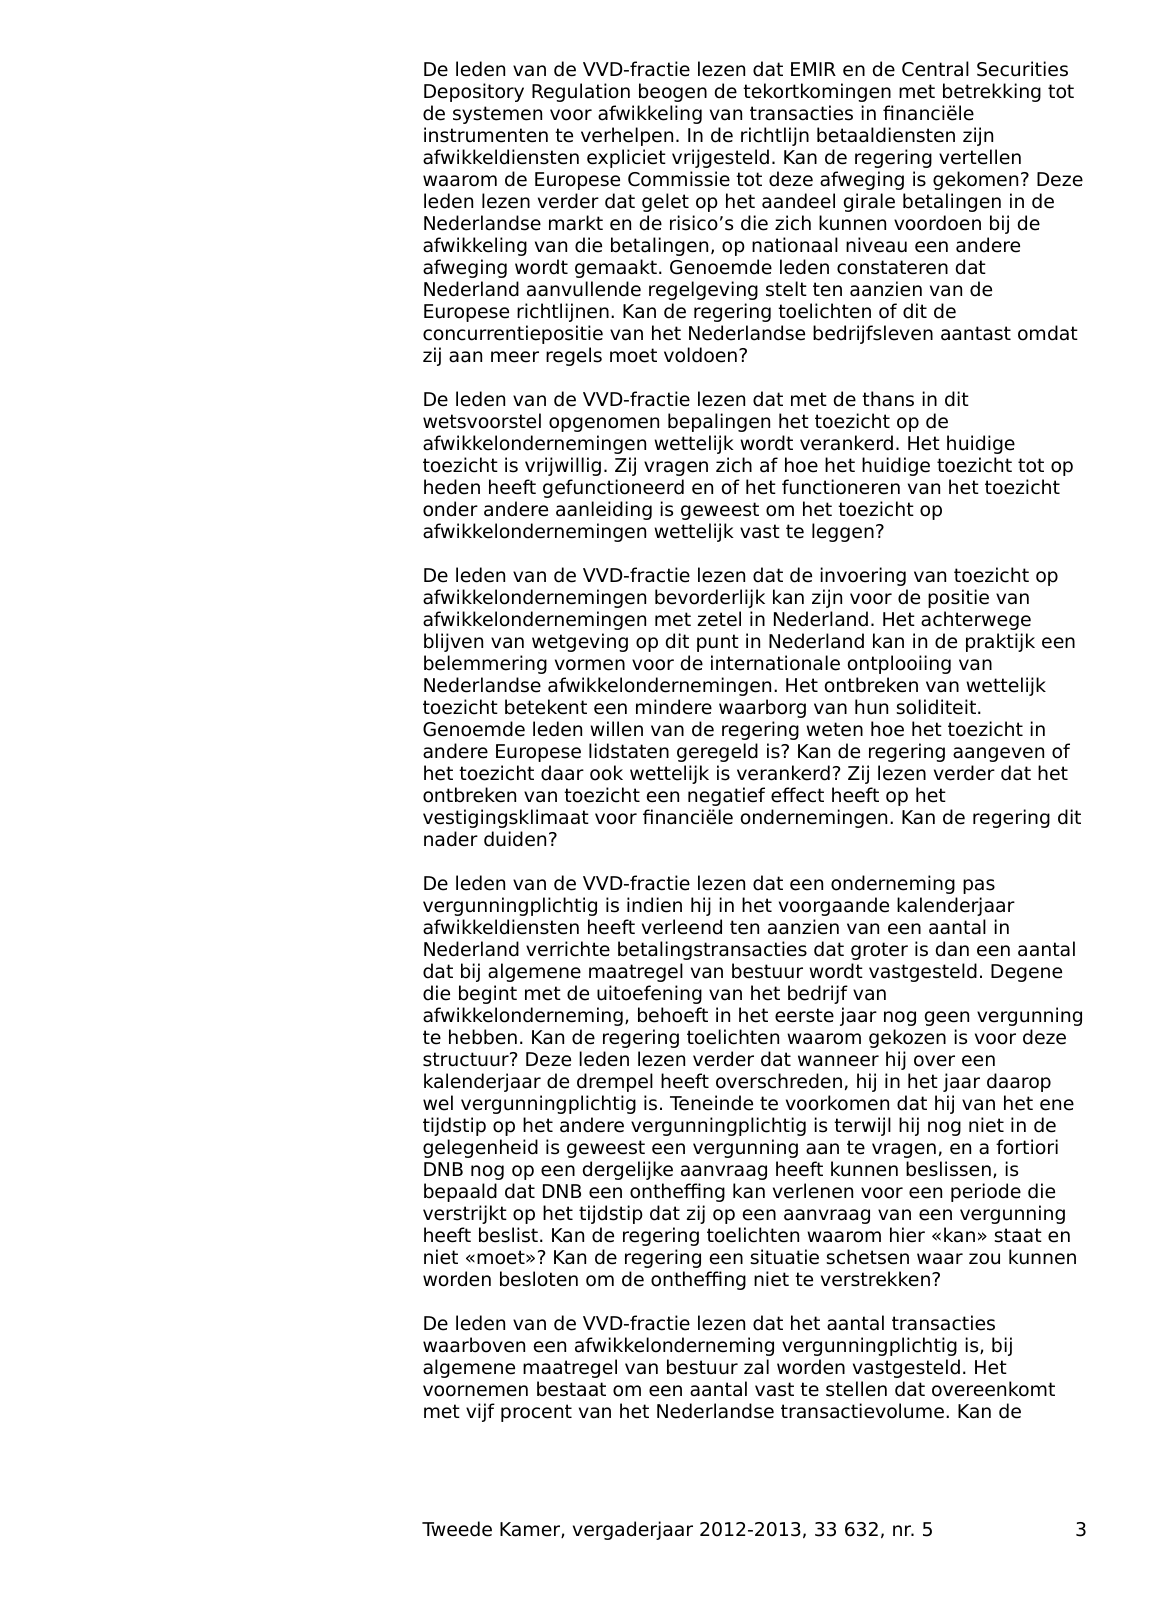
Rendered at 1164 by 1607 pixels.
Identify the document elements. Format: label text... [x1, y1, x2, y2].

text De leden van de VVD-fractie lezen dat met de thans in dit wetsvoorstel opgenomen bepalingen het toezicht op de afwikkelondernemingen wettelijk wordt verankerd. Het huidige toezicht is vrijwillig. Zij vragen zich af hoe het huidige toezicht tot op heden heeft gefunctioneerd en of het functioneren van het toezicht onder andere aanleiding is geweest om het toezicht op afwikkelondernemingen wettelijk vast te leggen? [422, 389, 1087, 543]
text De leden van de VVD-fractie lezen dat een onderneming pas vergunningplichtig is indien hij in het voorgaande kalenderjaar afwikkeldiensten heeft verleend ten aanzien van een aantal in Nederland verrichte betalingstransacties dat groter is dan een aantal dat bij algemene maatregel van bestuur wordt vastgesteld. Degene die begint met de uitoefening van het bedrijf van afwikkelonderneming, behoeft in het eerste jaar nog geen vergunning te hebben. Kan de regering toelichten waarom gekozen is voor deze structuur? Deze leden lezen verder dat wanneer hij over een kalenderjaar de drempel heeft overschreden, hij in het jaar daarop wel vergunningplichtig is. Teneinde te voorkomen dat hij van het ene tijdstip op het andere vergunningplichtig is terwijl hij nog niet in de gelegenheid is geweest een vergunning aan te vragen, en a fortiori DNB nog op een dergelijke aanvraag heeft kunnen beslissen, is bepaald dat DNB een ontheffing kan verlenen voor een periode die verstrijkt op het tijdstip dat zij op een aanvraag van een vergunning heeft beslist. Kan de regering toelichten waarom hier «kan» staat en niet «moet»? Kan de regering een situatie schetsen waar zou kunnen worden besloten om de ontheffing niet te verstrekken? [422, 873, 1087, 1291]
text De leden van de VVD-fractie lezen dat het aantal transacties waarboven een afwikkelonderneming vergunningplichtig is, bij algemene maatregel van bestuur zal worden vastgesteld. Het voornemen bestaat om een aantal vast te stellen dat overeenkomt met vijf procent van het Nederlandse transactievolume. Kan de [422, 1313, 1087, 1423]
text De leden van de VVD-fractie lezen dat EMIR en de Central Securities Depository Regulation beogen de tekortkomingen met betrekking tot de systemen voor afwikkeling van transacties in financiële instrumenten te verhelpen. In de richtlijn betaaldiensten zijn afwikkeldiensten expliciet vrijgesteld. Kan de regering vertellen waarom de Europese Commissie tot deze afweging is gekomen? Deze leden lezen verder dat gelet op het aandeel girale betalingen in de Nederlandse markt en de risico’s die zich kunnen voordoen bij de afwikkeling van die betalingen, op nationaal niveau een andere afweging wordt gemaakt. Genoemde leden constateren dat Nederland aanvullende regelgeving stelt ten aanzien van de Europese richtlijnen. Kan de regering toelichten of dit de concurrentiepositie van het Nederlandse bedrijfsleven aantast omdat zij aan meer regels moet voldoen? [422, 59, 1087, 367]
text De leden van de VVD-fractie lezen dat de invoering van toezicht op afwikkelondernemingen bevorderlijk kan zijn voor de positie van afwikkelondernemingen met zetel in Nederland. Het achterwege blijven van wetgeving op dit punt in Nederland kan in de praktijk een belemmering vormen voor de internationale ontplooiing van Nederlandse afwikkelondernemingen. Het ontbreken van wettelijk toezicht betekent een mindere waarborg van hun soliditeit. Genoemde leden willen van de regering weten hoe het toezicht in andere Europese lidstaten geregeld is? Kan de regering aangeven of het toezicht daar ook wettelijk is verankerd? Zij lezen verder dat het ontbreken van toezicht een negatief effect heeft op het vestigingsklimaat voor financiële ondernemingen. Kan de regering dit nader duiden? [422, 565, 1087, 851]
